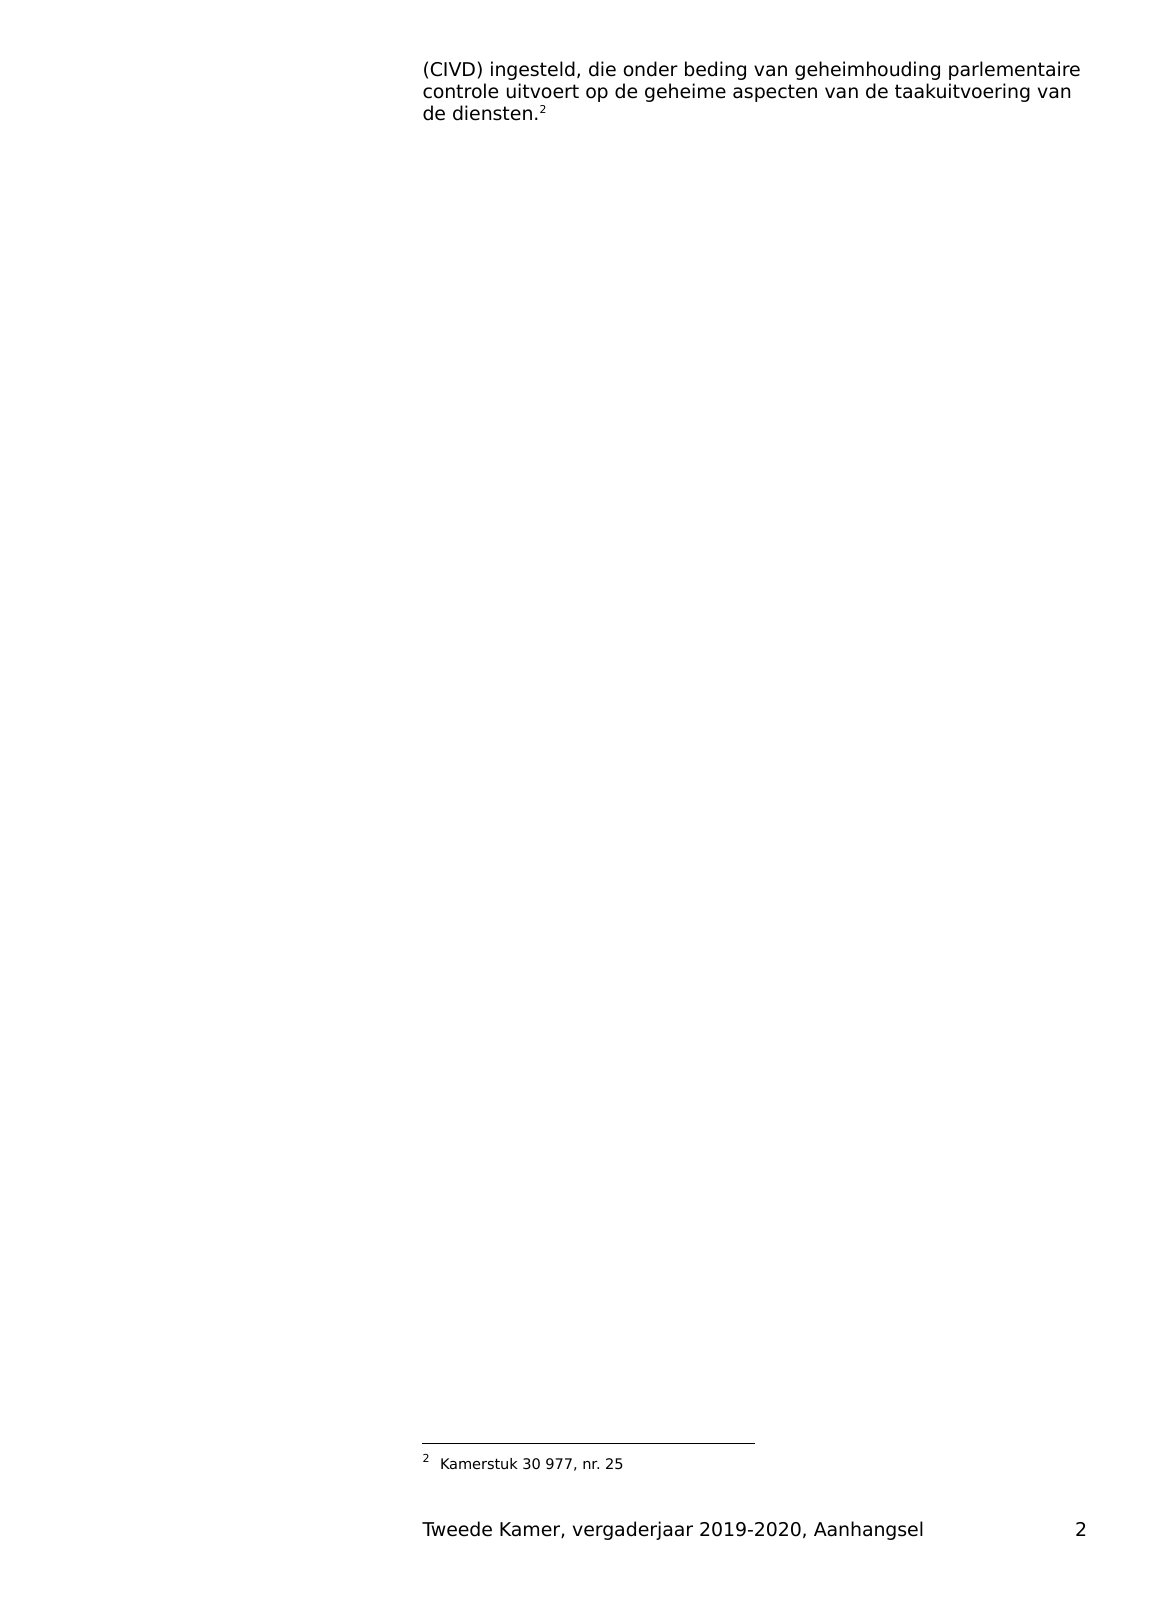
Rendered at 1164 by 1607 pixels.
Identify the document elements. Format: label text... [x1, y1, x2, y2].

text (CIVD) ingesteld, die onder beding van geheimhouding parlementaire controle uitvoert op de geheime aspecten van de taakuitvoering van de diensten. [422, 59, 1087, 125]
text Kamerstuk 30 977, nr. 25 [422, 1452, 1087, 1474]
